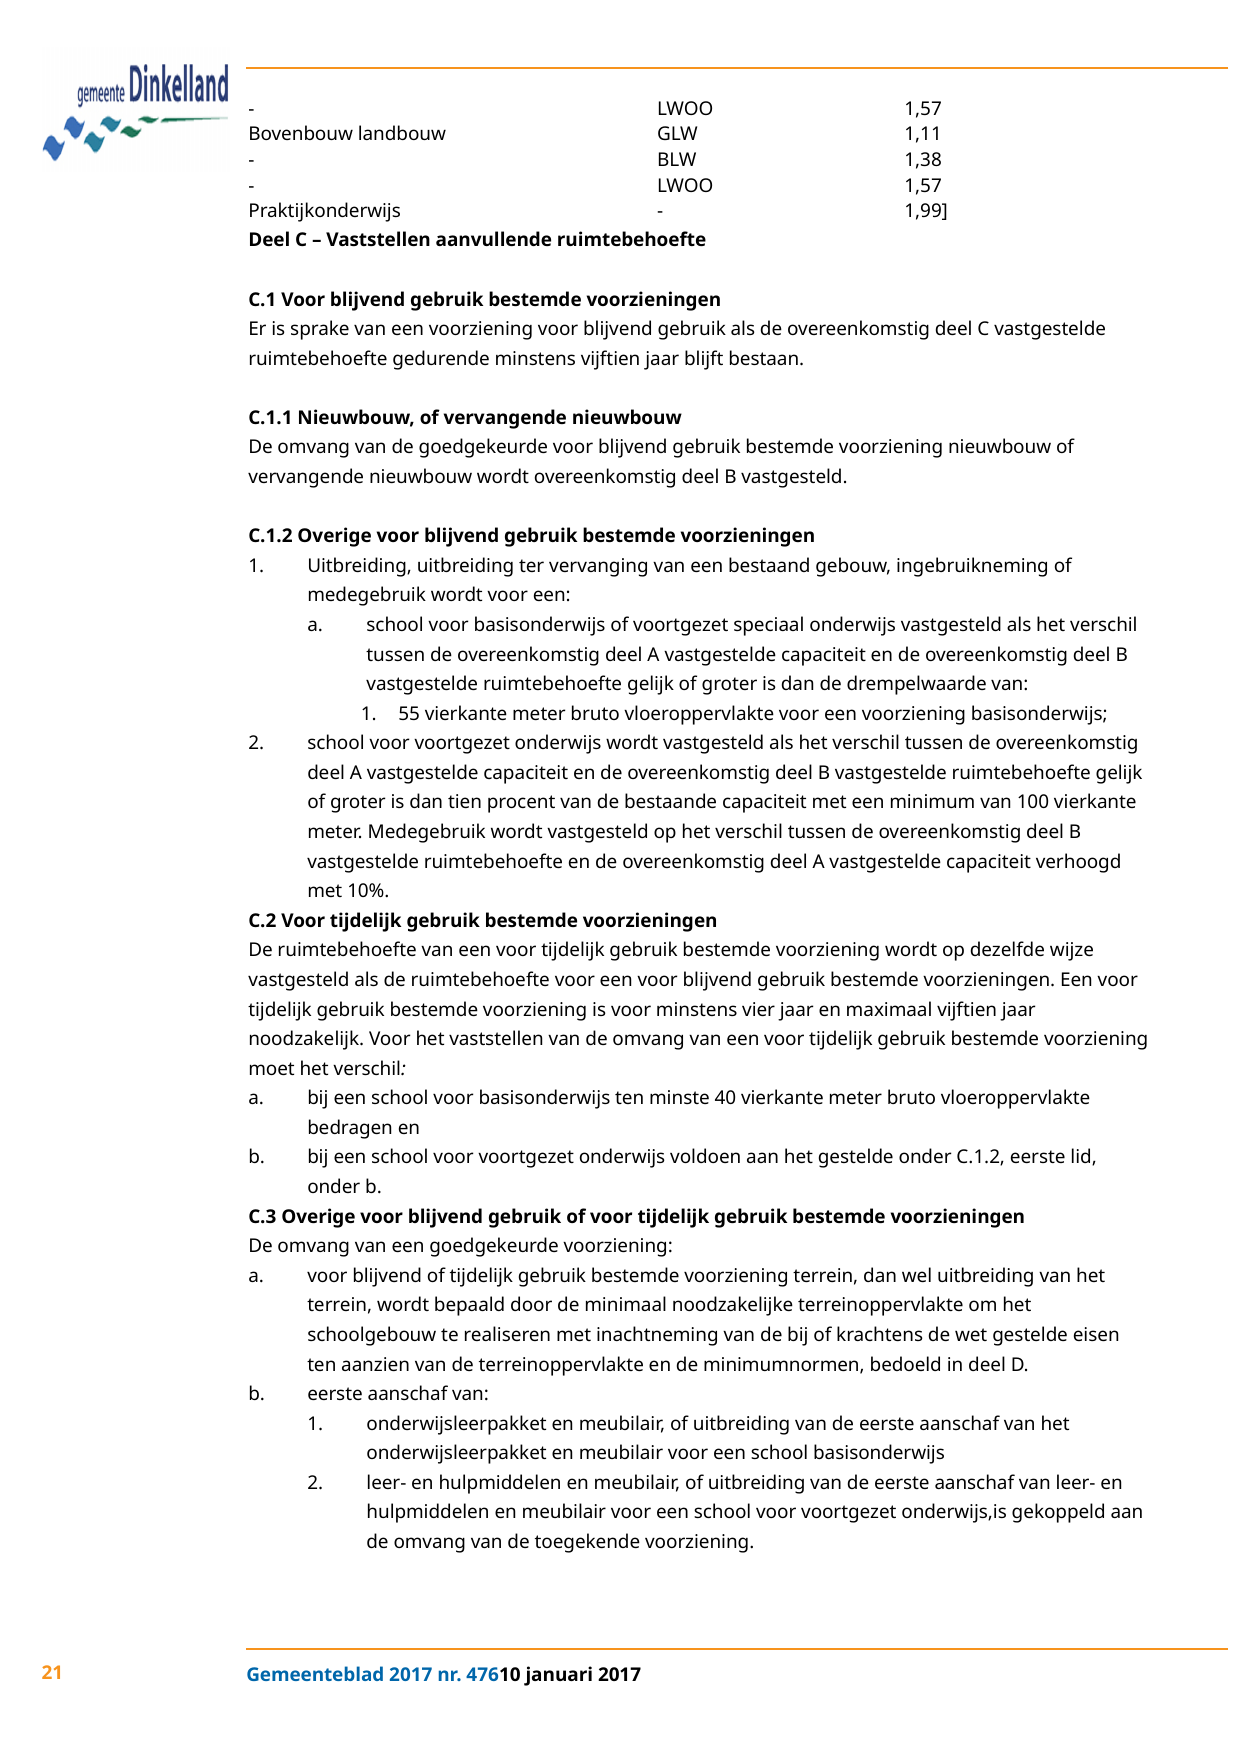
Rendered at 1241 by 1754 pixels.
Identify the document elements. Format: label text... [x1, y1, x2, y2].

table_cell LWOO [657, 95, 904, 121]
list 55 vierkante meter bruto vloeroppervlakte voor een voorziening basisonderwijs; [361, 700, 1152, 726]
text C.1.2 Overige voor blijvend gebruik bestemde voorzieningen [248, 522, 1152, 548]
list voor blijvend of tijdelijk gebruik bestemde voorziening terrein, dan wel uitbreiding van het terrein, wordt bepaald door de minimaal noodzakelijke terreinoppervlakte om het schoolgebouw te realiseren met inachtneming van de bij of krachtens de wet gestelde eisen ten aanzien van de terreinoppervlakte en de minimumnormen, bedoeld in deel D. [248, 1262, 1152, 1377]
table_cell 1,57 [904, 172, 1152, 198]
list school voor voortgezet onderwijs wordt vastgesteld als het verschil tussen de overeenkomstig deel A vastgestelde capaciteit en de overeenkomstig deel B vastgestelde ruimtebehoefte gelijk of groter is dan tien procent van de bestaande capaciteit met een minimum van 100 vierkante meter. Medegebruik wordt vastgesteld op het verschil tussen de overeenkomstig deel B vastgestelde ruimtebehoefte en de overeenkomstig deel A vastgestelde capaciteit verhoogd met 10%. [248, 729, 1152, 903]
list onderwijsleerpakket en meubilair, of uitbreiding van de eerste aanschaf van het onderwijsleerpakket en meubilair voor een school basisonderwijs [307, 1410, 1152, 1465]
text De ruimtebehoefte van een voor tijdelijk gebruik bestemde voorziening wordt op dezelfde wijze vastgesteld als de ruimtebehoefte voor een voor blijvend gebruik bestemde voorzieningen. Een voor tijdelijk gebruik bestemde voorziening is voor minstens vier jaar en maximaal vijftien jaar noodzakelijk. Voor het vaststellen van de omvang van een voor tijdelijk gebruik bestemde voorziening moet het verschil: [248, 937, 1152, 1081]
table_cell LWOO [657, 172, 904, 198]
table_cell - [657, 198, 904, 223]
list leer- en hulpmiddelen en meubilair, of uitbreiding van de eerste aanschaf van leer- en hulpmiddelen en meubilair voor een school voor voortgezet onderwijs,is gekoppeld aan de omvang van de toegekende voorziening. [307, 1469, 1152, 1554]
list Uitbreiding, uitbreiding ter vervanging van een bestaand gebouw, ingebruikneming of medegebruik wordt voor een: [248, 552, 1152, 607]
text Deel C – Vaststellen aanvullende ruimtebehoefte [248, 227, 1152, 252]
table_cell 1,11 [904, 121, 1152, 146]
table_cell 1,99] [904, 198, 1152, 223]
text C.1.1 Nieuwbouw, of vervangende nieuwbouw [248, 404, 1152, 430]
picture [41, 47, 231, 172]
table_cell Bovenbouw landbouw [248, 121, 657, 146]
text Er is sprake van een voorziening voor blijvend gebruik als de overeenkomstig deel C vastgestelde ruimtebehoefte gedurende minstens vijftien jaar blijft bestaan. [248, 315, 1152, 371]
table_cell - [248, 172, 657, 198]
table_cell 1,57 [904, 95, 1152, 121]
list eerste aanschaf van: [248, 1380, 1152, 1406]
text C.3 Overige voor blijvend gebruik of voor tijdelijk gebruik bestemde voorzieningen [248, 1203, 1152, 1229]
list school voor basisonderwijs of voortgezet speciaal onderwijs vastgesteld als het verschil tussen de overeenkomstig deel A vastgestelde capaciteit en de overeenkomstig deel B vastgestelde ruimtebehoefte gelijk of groter is dan de drempelwaarde van: [307, 611, 1152, 696]
list bij een school voor basisonderwijs ten minste 40 vierkante meter bruto vloeroppervlakte bedragen en [248, 1084, 1152, 1140]
text C.2 Voor tijdelijk gebruik bestemde voorzieningen [248, 907, 1152, 933]
table_cell GLW [657, 121, 904, 146]
table_cell - [248, 146, 657, 172]
list bij een school voor voortgezet onderwijs voldoen aan het gestelde onder C.1.2, eerste lid, onder b. [248, 1144, 1152, 1199]
text De omvang van de goedgekeurde voor blijvend gebruik bestemde voorziening nieuwbouw of vervangende nieuwbouw wordt overeenkomstig deel B vastgesteld. [248, 434, 1152, 489]
table_cell - [248, 95, 657, 121]
text De omvang van een goedgekeurde voorziening: [248, 1232, 1152, 1258]
table_cell 1,38 [904, 146, 1152, 172]
table_cell Praktijkonderwijs [248, 198, 657, 223]
table_cell BLW [657, 146, 904, 172]
text C.1 Voor blijvend gebruik bestemde voorzieningen [248, 286, 1152, 312]
